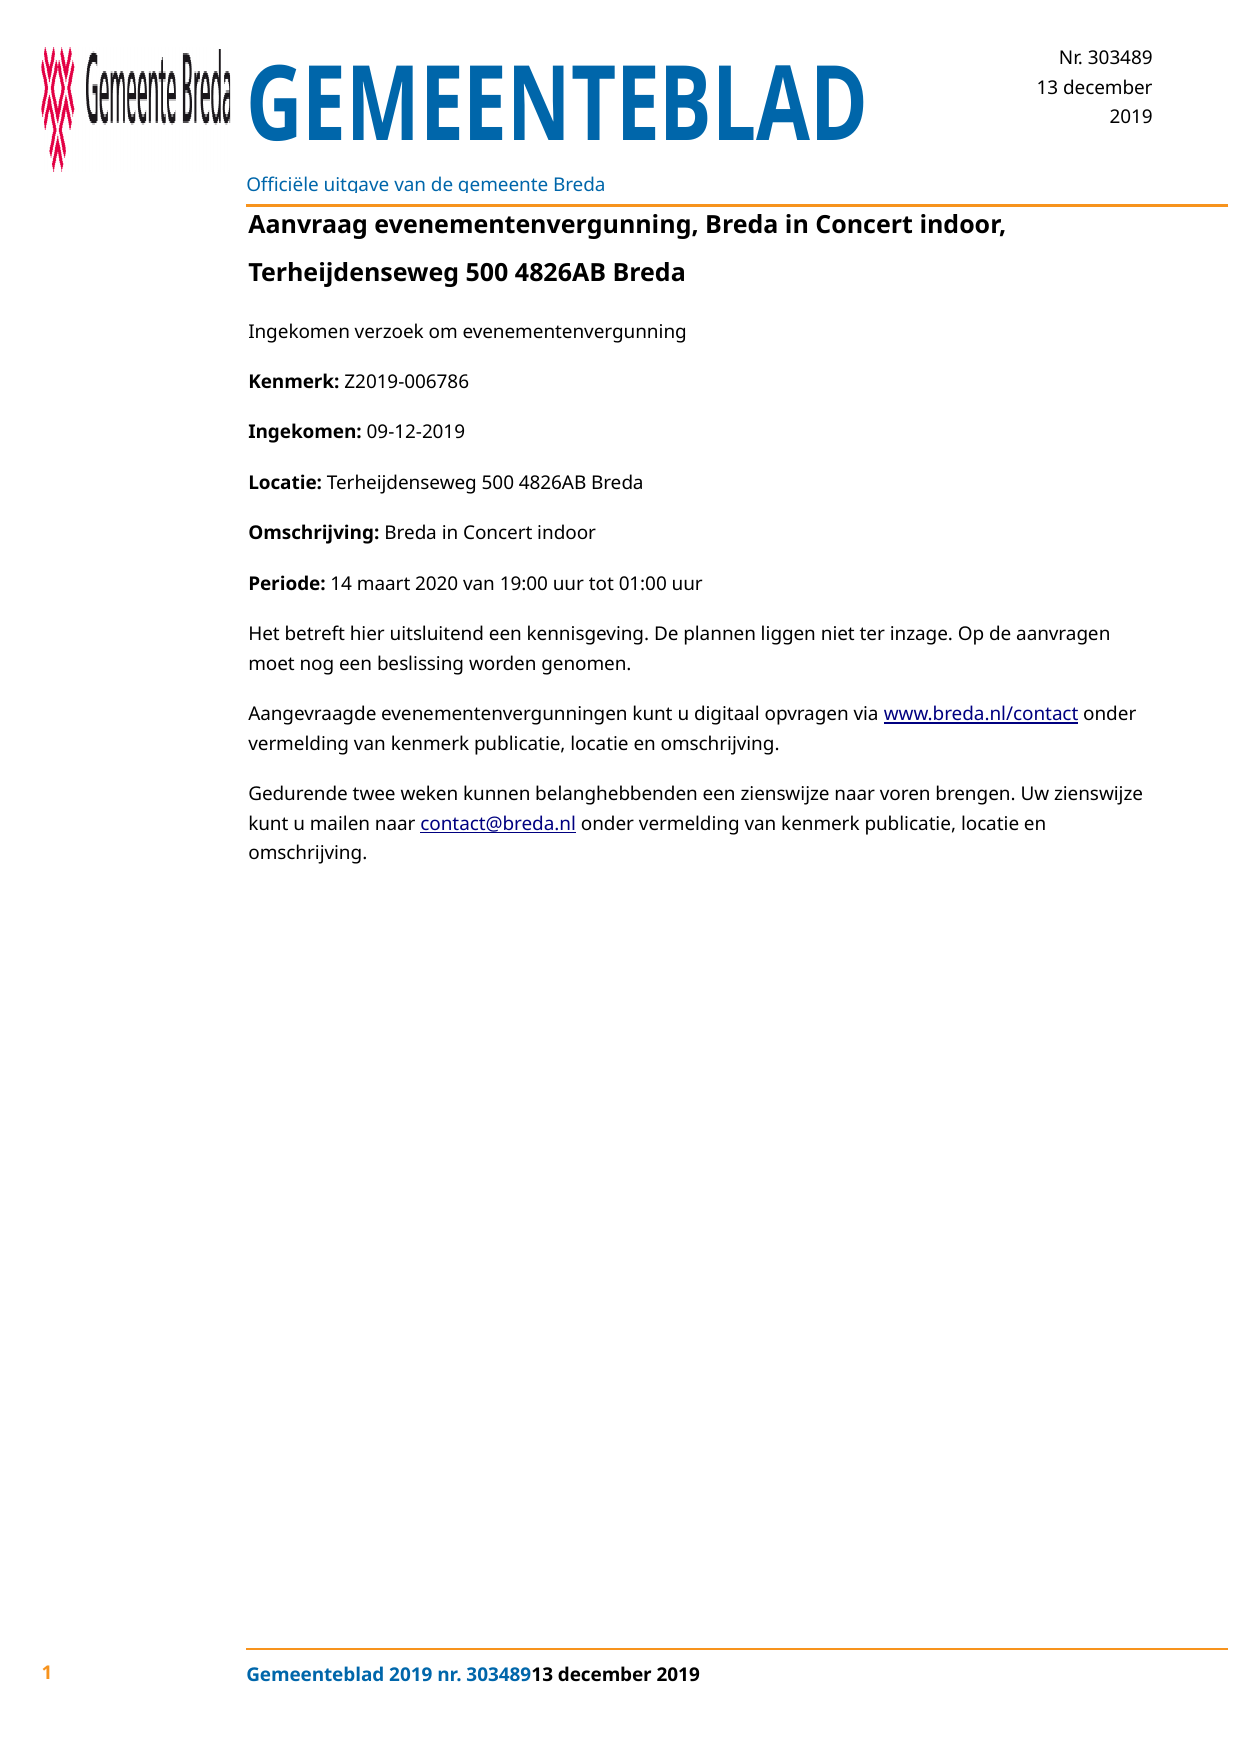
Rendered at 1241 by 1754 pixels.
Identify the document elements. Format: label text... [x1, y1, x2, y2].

text Aanvraag evenementenvergunning, Breda in Concert indoor, Terheijdenseweg 500 4826AB Breda [248, 207, 1152, 288]
text Kenmerk: Z2019-006786 [248, 368, 1152, 394]
text Ingekomen verzoek om evenementenvergunning [248, 318, 1152, 344]
text Gedurende twee weken kunnen belanghebbenden een zienswijze naar voren brengen. Uw zienswijze kunt u mailen naar contact@breda.nl onder vermelding van kenmerk publicatie, locatie en omschrijving. [248, 780, 1152, 865]
text Aangevraagde evenementenvergunningen kunt u digitaal opvragen via www.breda.nl/contact onder vermelding van kenmerk publicatie, locatie en omschrijving. [248, 700, 1152, 756]
text Ingekomen: 09-12-2019 [248, 419, 1152, 444]
text Omschrijving: Breda in Concert indoor [248, 519, 1152, 545]
picture [41, 47, 231, 172]
text Het betreft hier uitsluitend een kennisgeving. De plannen liggen niet ter inzage. Op de aanvragen moet nog een beslissing worden genomen. [248, 620, 1152, 676]
text Locatie: Terheijdenseweg 500 4826AB Breda [248, 469, 1152, 495]
text Periode: 14 maart 2020 van 19:00 uur tot 01:00 uur [248, 570, 1152, 596]
